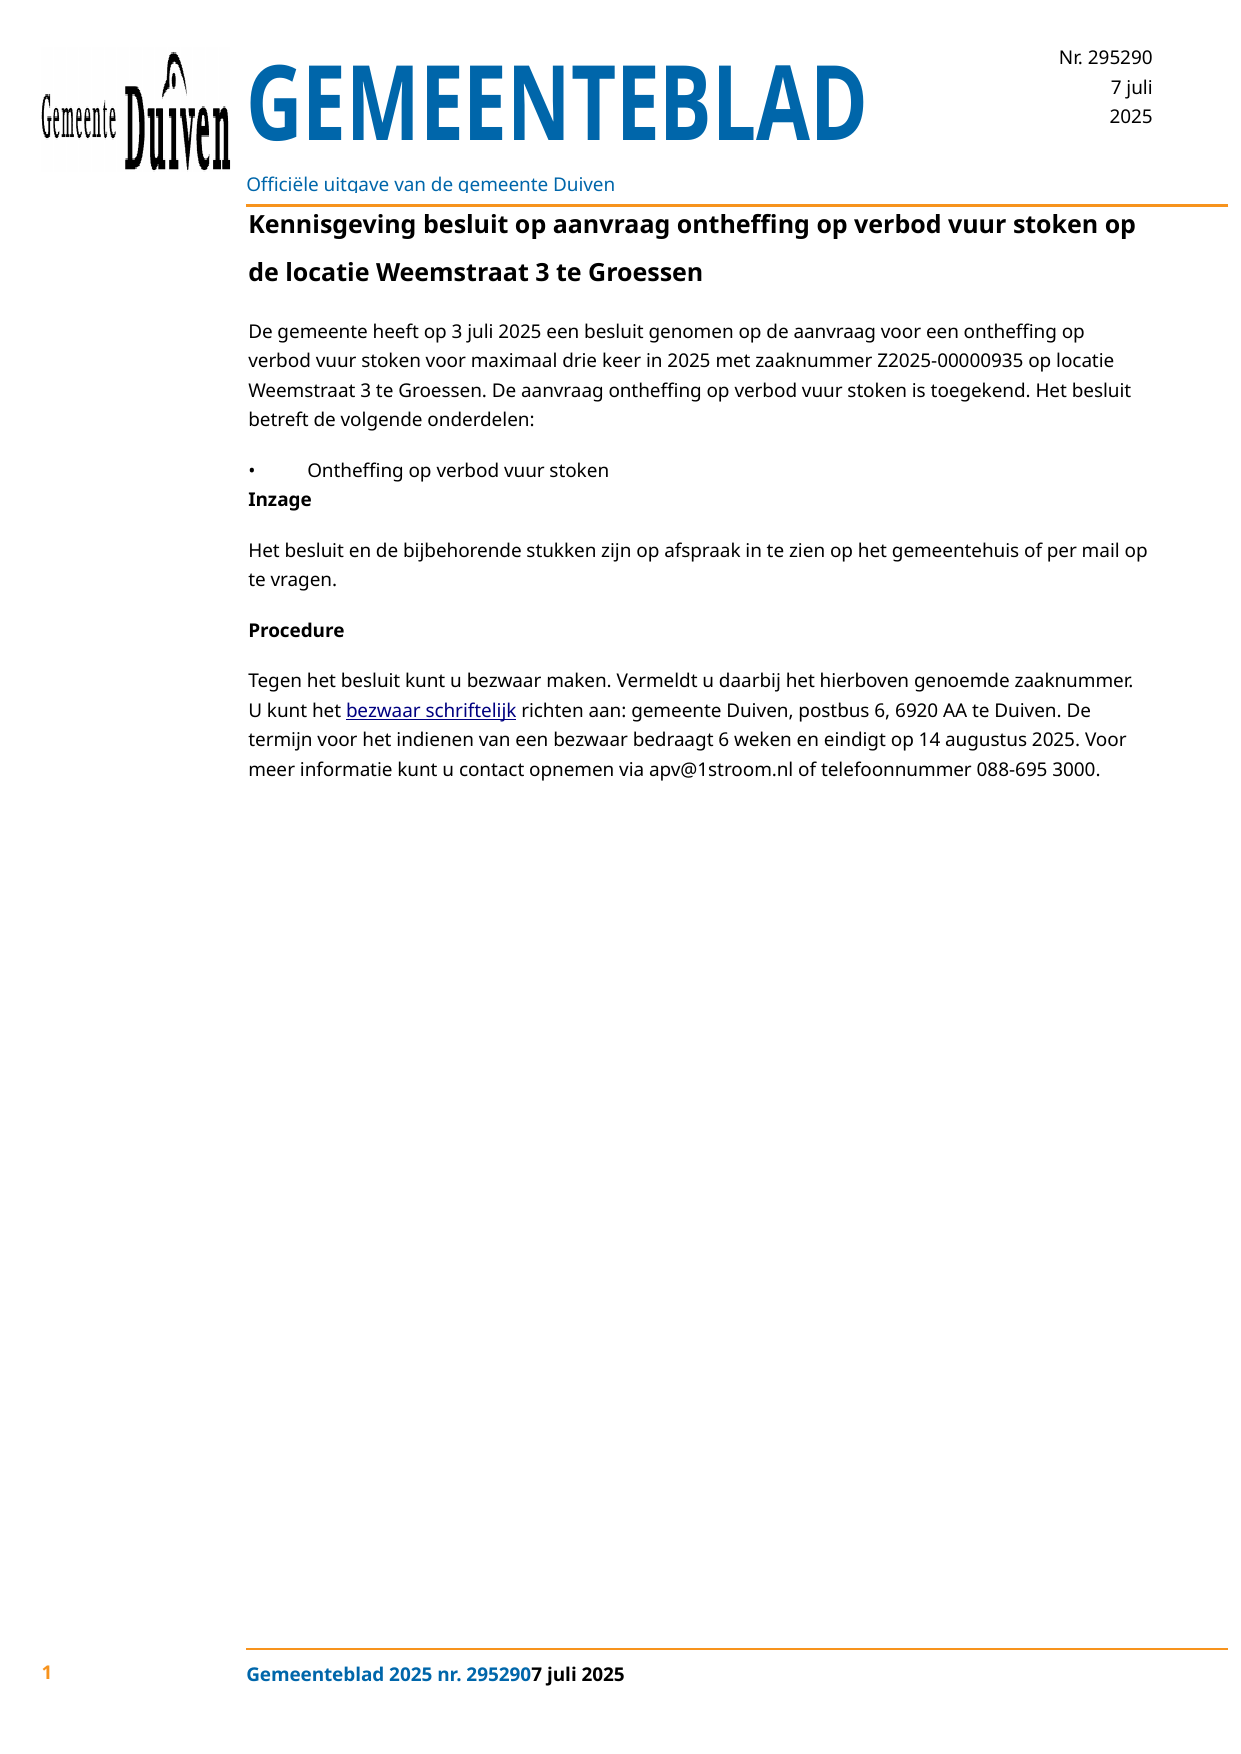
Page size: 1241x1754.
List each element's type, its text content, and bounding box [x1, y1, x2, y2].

picture [41, 47, 231, 172]
text Kennisgeving besluit op aanvraag ontheffing op verbod vuur stoken op de locatie Weemstraat 3 te Groessen [248, 207, 1152, 288]
list Ontheffing op verbod vuur stoken [248, 457, 1152, 483]
text Het besluit en de bijbehorende stukken zijn op afspraak in te zien op het gemeentehuis of per mail op te vragen. [248, 537, 1152, 592]
text Procedure [248, 617, 1152, 643]
text Inzage [248, 487, 1152, 512]
text De gemeente heeft op 3 juli 2025 een besluit genomen op de aanvraag voor een ontheffing op verbod vuur stoken voor maximaal drie keer in 2025 met zaaknummer Z2025-00000935 op locatie Weemstraat 3 te Groessen. De aanvraag ontheffing op verbod vuur stoken is toegekend. Het besluit betreft de volgende onderdelen: [248, 318, 1152, 432]
text Tegen het besluit kunt u bezwaar maken. Vermeldt u daarbij het hierboven genoemde zaaknummer. U kunt het bezwaar schriftelijk richten aan: gemeente Duiven, postbus 6, 6920 AA te Duiven. De termijn voor het indienen van een bezwaar bedraagt 6 weken en eindigt op 14 augustus 2025. Voor meer informatie kunt u contact opnemen via apv@1stroom.nl of telefoonnummer 088-695 3000. [248, 667, 1152, 782]
